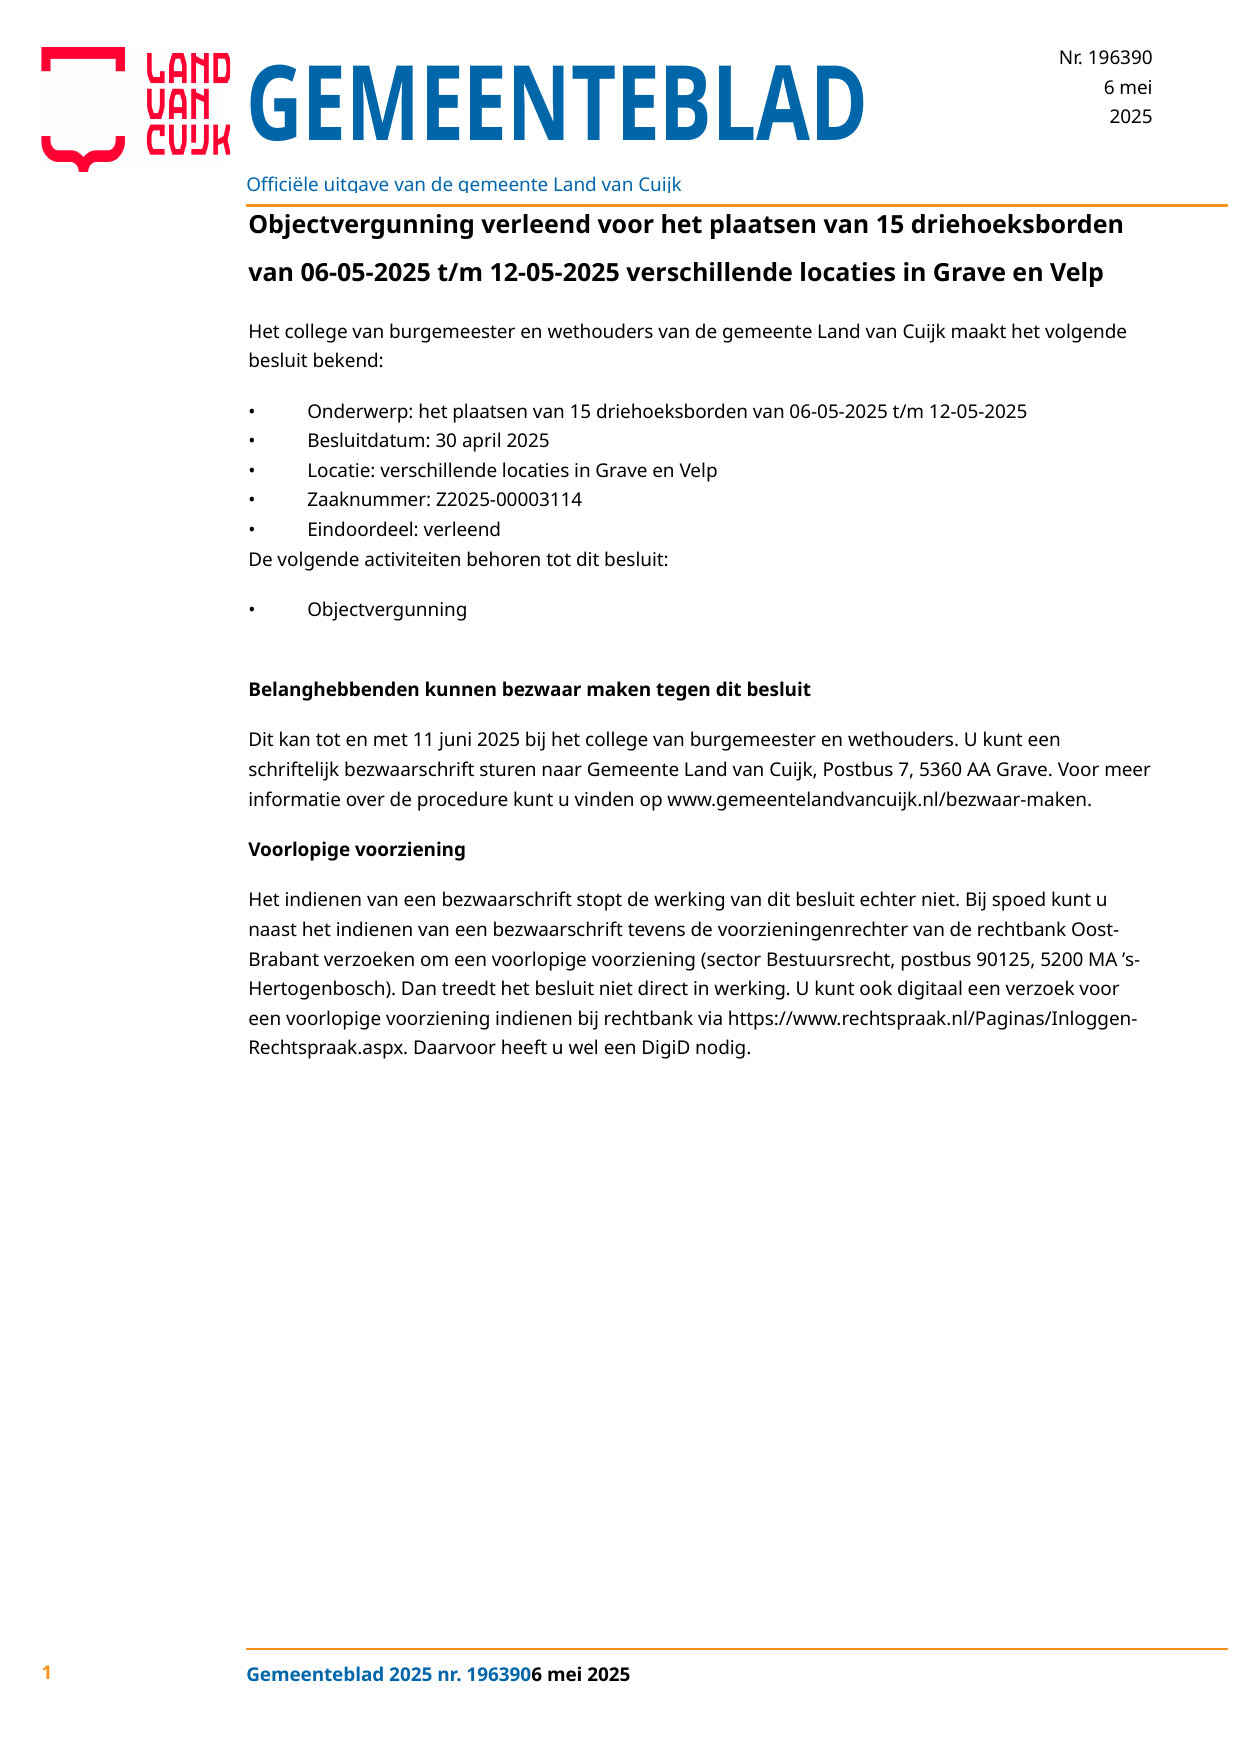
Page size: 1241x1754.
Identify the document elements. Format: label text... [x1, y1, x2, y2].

text Het indienen van een bezwaarschrift stopt de werking van dit besluit echter niet. Bij spoed kunt u naast het indienen van een bezwaarschrift tevens de voorzieningenrechter van de rechtbank Oost-Brabant verzoeken om een voorlopige voorziening (sector Bestuursrecht, postbus 90125, 5200 MA ’s-Hertogenbosch). Dan treedt het besluit niet direct in werking. U kunt ook digitaal een verzoek voor een voorlopige voorziening indienen bij rechtbank via https://www.rechtspraak.nl/Paginas/Inloggen-Rechtspraak.aspx. Daarvoor heeft u wel een DigiD nodig. [248, 887, 1152, 1060]
text Belanghebbenden kunnen bezwaar maken tegen dit besluit [248, 676, 1152, 702]
list Zaaknummer: Z2025-00003114 [248, 487, 1152, 512]
text Dit kan tot en met 11 juni 2025 bij het college van burgemeester en wethouders. U kunt een schriftelijk bezwaarschrift sturen naar Gemeente Land van Cuijk, Postbus 7, 5360 AA Grave. Voor meer informatie over de procedure kunt u vinden op www.gemeentelandvancuijk.nl/bezwaar-maken. [248, 727, 1152, 812]
picture [41, 47, 231, 172]
text Het college van burgemeester en wethouders van de gemeente Land van Cuijk maakt het volgende besluit bekend: [248, 318, 1152, 373]
text De volgende activiteiten behoren tot dit besluit: [248, 546, 1152, 572]
text Objectvergunning verleend voor het plaatsen van 15 driehoeksborden van 06-05-2025 t/m 12-05-2025 verschillende locaties in Grave en Velp [248, 207, 1152, 288]
text Voorlopige voorziening [248, 836, 1152, 862]
list Eindoordeel: verleend [248, 516, 1152, 542]
list Onderwerp: het plaatsen van 15 driehoeksborden van 06-05-2025 t/m 12-05-2025 [248, 398, 1152, 424]
list Objectvergunning [248, 596, 1152, 622]
list Besluitdatum: 30 april 2025 [248, 427, 1152, 453]
list Locatie: verschillende locaties in Grave en Velp [248, 457, 1152, 483]
